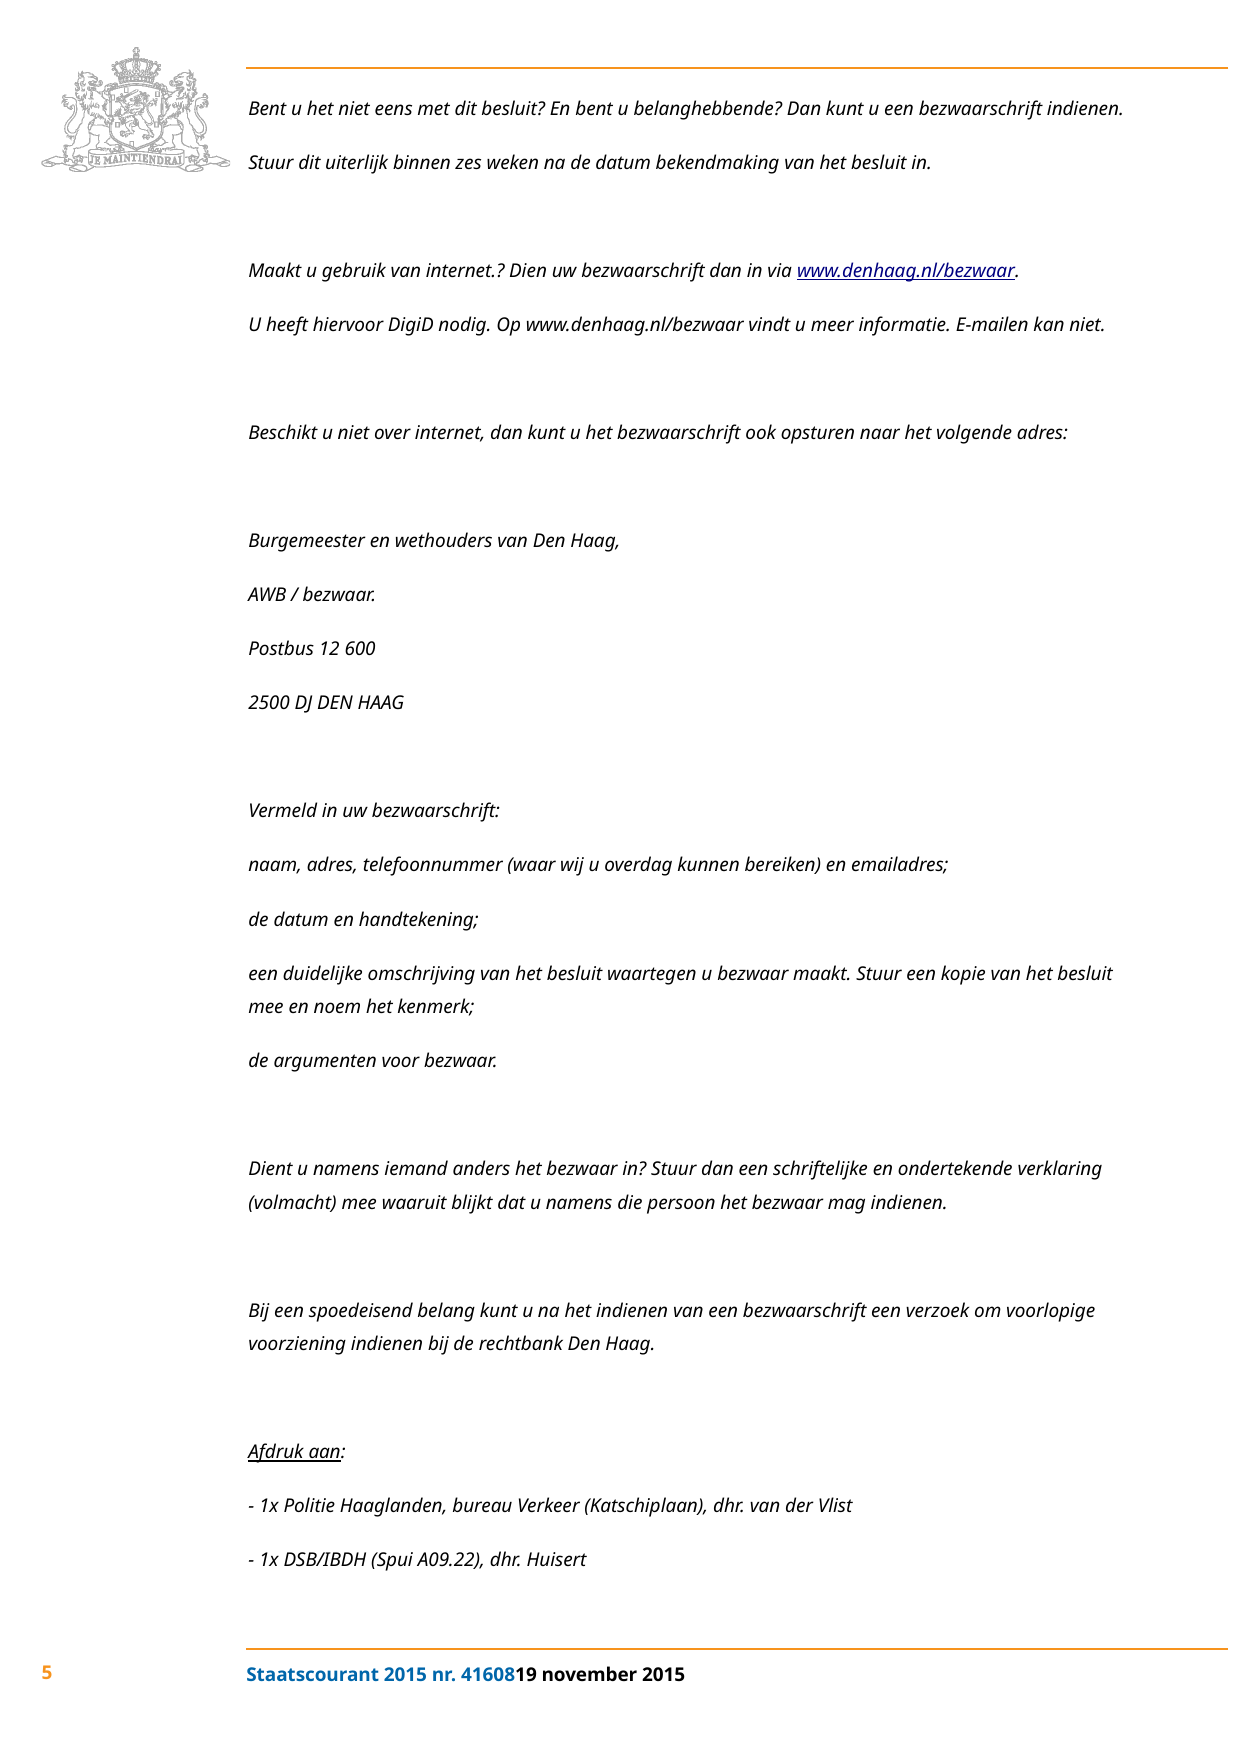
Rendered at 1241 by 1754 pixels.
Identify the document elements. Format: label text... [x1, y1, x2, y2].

text Afdruk aan: [248, 1438, 1152, 1464]
text AWB / bezwaar. [248, 581, 1152, 607]
picture [41, 47, 231, 172]
text U heeft hiervoor DigiD nodig. Op www.denhaag.nl/bezwaar vindt u meer informatie. E-mailen kan niet. [248, 311, 1152, 337]
text Bent u het niet eens met dit besluit? En bent u belanghebbende? Dan kunt u een bezwaarschrift indienen. [248, 95, 1152, 121]
text Vermeld in uw bezwaarschrift: [248, 798, 1152, 823]
text 2500 DJ DEN HAAG [248, 689, 1152, 715]
text Stuur dit uiterlijk binnen zes weken na de datum bekendmaking van het besluit in. [248, 149, 1152, 174]
text Dient u namens iemand anders het bezwaar in? Stuur dan een schriftelijke en ondertekende verklaring (volmacht) mee waaruit blijkt dat u namens die persoon het bezwaar mag indienen. [248, 1155, 1152, 1214]
text Maakt u gebruik van internet.? Dien uw bezwaarschrift dan in via www.denhaag.nl/bezwaar. [248, 257, 1152, 283]
text een duidelijke omschrijving van het besluit waartegen u bezwaar maakt. Stuur een kopie van het besluit mee en noem het kenmerk; [248, 960, 1152, 1019]
text Burgemeester en wethouders van Den Haag, [248, 527, 1152, 553]
text Postbus 12 600 [248, 635, 1152, 661]
text Bij een spoedeisend belang kunt u na het indienen van een bezwaarschrift een verzoek om voorlopige voorziening indienen bij de rechtbank Den Haag. [248, 1297, 1152, 1356]
text naam, adres, telefoonnummer (waar wij u overdag kunnen bereiken) en emailadres; [248, 852, 1152, 877]
text Beschikt u niet over internet, dan kunt u het bezwaarschrift ook opsturen naar het volgende adres: [248, 419, 1152, 445]
text de datum en handtekening; [248, 906, 1152, 931]
text - 1x DSB/IBDH (Spui A09.22), dhr. Huisert [248, 1547, 1152, 1572]
text - 1x Politie Haaglanden, bureau Verkeer (Katschiplaan), dhr. van der Vlist [248, 1493, 1152, 1518]
text de argumenten voor bezwaar. [248, 1047, 1152, 1073]
